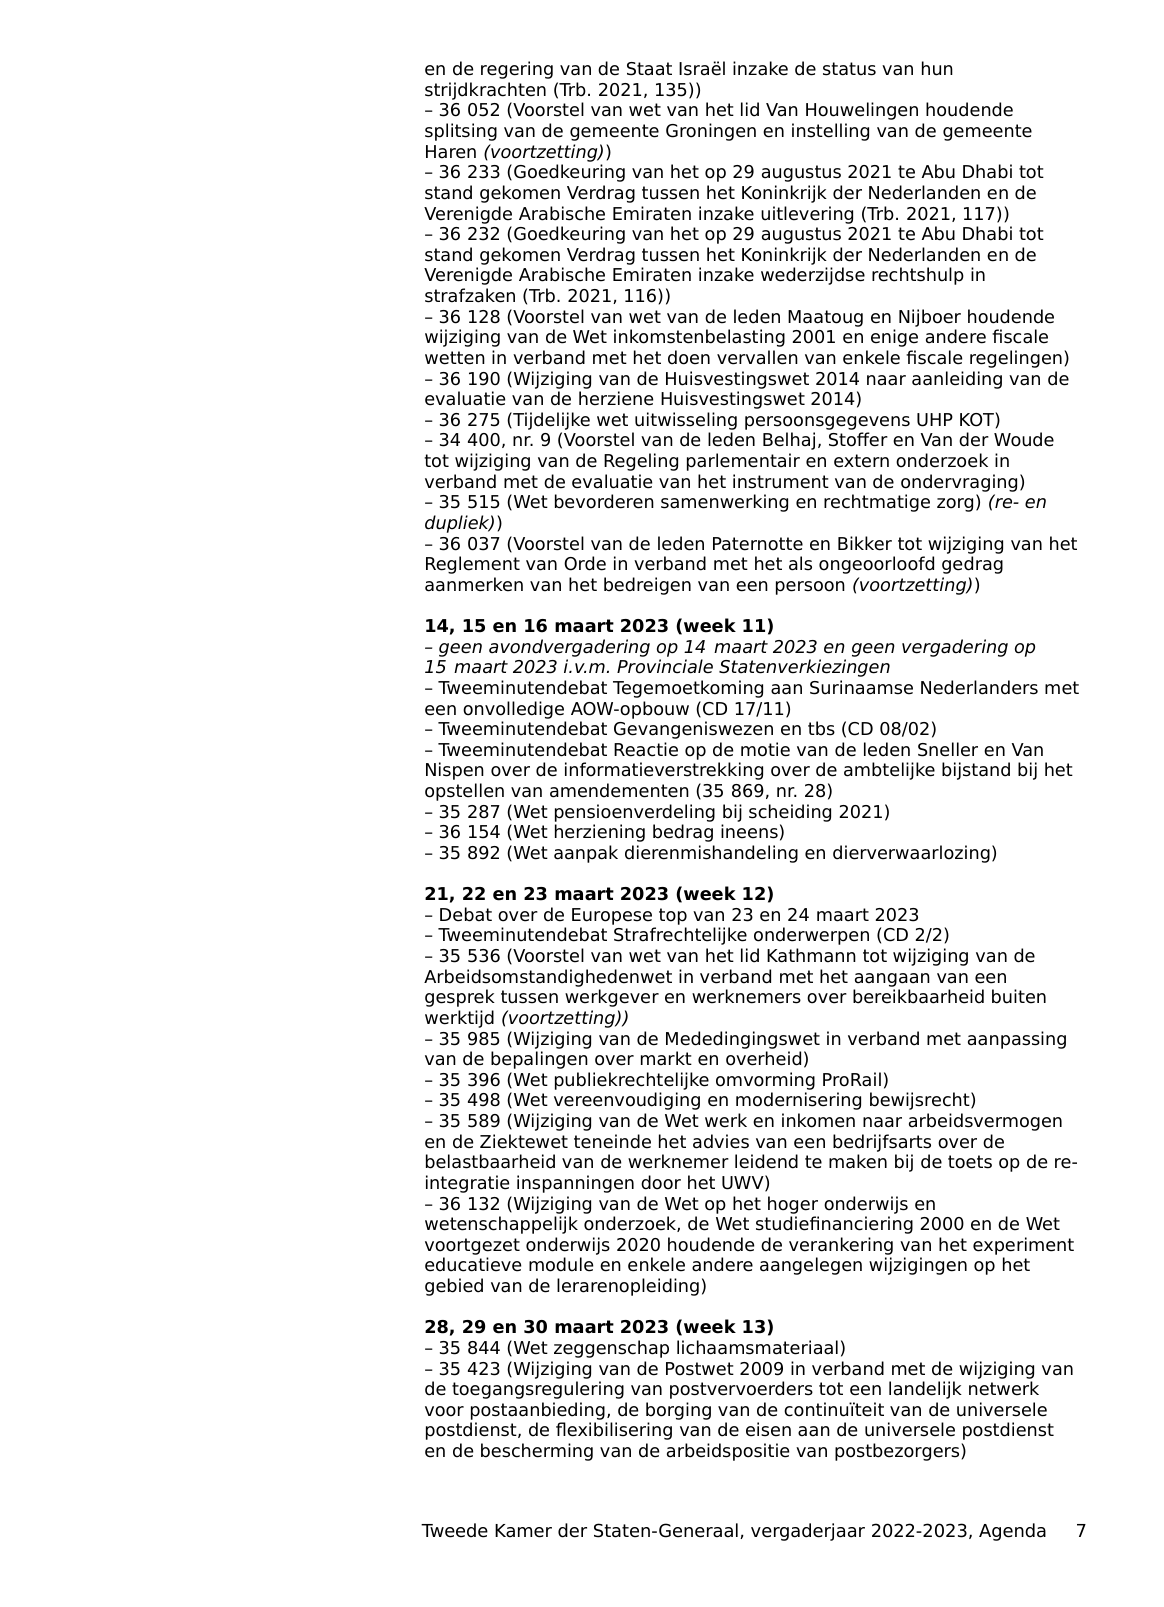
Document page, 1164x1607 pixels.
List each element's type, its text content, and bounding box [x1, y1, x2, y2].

table_cell [77, 637, 401, 678]
table_cell [418, 864, 1087, 884]
table_cell [77, 162, 401, 224]
table_cell [77, 595, 401, 616]
table_cell [77, 925, 401, 946]
table_cell – 36 037 (Voorstel van de leden Paternotte en Bikker tot wijziging van het Reglement van Orde in verband met het als ongeoorloofd gedrag aanmerken van het bedreigen van een persoon (voortzetting)) [418, 534, 1087, 595]
table_cell [401, 162, 418, 224]
table_cell – 35 396 (Wet publiekrechtelijke omvorming ProRail) [418, 1070, 1087, 1090]
table_cell [401, 224, 418, 307]
table_cell – 35 536 (Voorstel van wet van het lid Kathmann tot wijziging van de Arbeidsomstandighedenwet in verband met het aangaan van een gesprek tussen werkgever en werknemers over bereikbaarheid buiten werktijd (voortzetting)) [418, 946, 1087, 1028]
table_cell 21, 22 en 23 maart 2023 (week 12) [418, 884, 1087, 905]
table_cell – 36 190 (Wijziging van de Huisvestingswet 2014 naar aanleiding van de evaluatie van de herziene Huisvestingswet 2014) [418, 369, 1087, 410]
table_cell [77, 1359, 401, 1462]
table_cell [418, 595, 1087, 616]
table_cell [77, 534, 401, 595]
table_cell [401, 843, 418, 863]
table_cell [77, 946, 401, 1028]
table_cell – Tweeminutendebat Strafrechtelijke onderwerpen (CD 2/2) [418, 925, 1087, 946]
table_cell – 35 515 (Wet bevorderen samenwerking en rechtmatige zorg) (re- en dupliek)) [418, 492, 1087, 533]
table_cell [77, 884, 401, 905]
table_cell – 35 892 (Wet aanpak dierenmishandeling en dierverwaarlozing) [418, 843, 1087, 863]
table_cell [77, 616, 401, 637]
table_cell [401, 1297, 418, 1317]
table_cell en de regering van de Staat Israël inzake de status van hun strijdkrachten (Trb. 2021, 135)) [418, 59, 1087, 100]
table_cell [401, 802, 418, 822]
table_cell – geen avondvergadering op 14 maart 2023 en geen vergadering op 15 maart 2023 i.v.m. Provinciale Statenverkiezingen [418, 637, 1087, 678]
table_cell – 36 052 (Voorstel van wet van het lid Van Houwelingen houdende splitsing van de gemeente Groningen en instelling van de gemeente Haren (voortzetting)) [418, 100, 1087, 162]
table_cell – 35 844 (Wet zeggenschap lichaamsmateriaal) [418, 1338, 1087, 1358]
table_cell [401, 740, 418, 802]
table_cell [401, 864, 418, 884]
table_cell [77, 307, 401, 368]
table_cell – 36 132 (Wijziging van de Wet op het hoger onderwijs en wetenschappelijk onderzoek, de Wet studiefinanciering 2000 en de Wet voortgezet onderwijs 2020 houdende de verankering van het experiment educatieve module en enkele andere aangelegen wijzigingen op het gebied van de lerarenopleiding) [418, 1194, 1087, 1297]
table_cell [77, 843, 401, 863]
table_cell – 36 232 (Goedkeuring van het op 29 augustus 2021 te Abu Dhabi tot stand gekomen Verdrag tussen het Koninkrijk der Nederlanden en de Verenigde Arabische Emiraten inzake wederzijdse rechtshulp in strafzaken (Trb. 2021, 116)) [418, 224, 1087, 307]
table_cell [401, 369, 418, 410]
table_cell [77, 802, 401, 822]
table_cell [77, 740, 401, 802]
table_cell – 35 498 (Wet vereenvoudiging en modernisering bewijsrecht) [418, 1090, 1087, 1111]
table_cell [401, 905, 418, 925]
table_cell – 35 423 (Wijziging van de Postwet 2009 in verband met de wijziging van de toegangsregulering van postvervoerders tot een landelijk netwerk voor postaanbieding, de borging van de continuïteit van de universele postdienst, de flexibilisering van de eisen aan de universele postdienst en de bescherming van de arbeidspositie van postbezorgers) [418, 1359, 1087, 1462]
table_cell [77, 864, 401, 884]
table_cell [401, 1338, 418, 1358]
table_cell [418, 1297, 1087, 1317]
table_cell [401, 925, 418, 946]
table_cell [77, 224, 401, 307]
table_cell [401, 100, 418, 162]
table_cell – 36 128 (Voorstel van wet van de leden Maatoug en Nijboer houdende wijziging van de Wet inkomstenbelasting 2001 en enige andere fiscale wetten in verband met het doen vervallen van enkele fiscale regelingen) [418, 307, 1087, 368]
table_cell [401, 595, 418, 616]
table_cell [401, 534, 418, 595]
table_cell [77, 430, 401, 492]
table_cell [77, 492, 401, 533]
table_cell [77, 410, 401, 430]
table_cell – 35 287 (Wet pensioenverdeling bij scheiding 2021) [418, 802, 1087, 822]
table_cell [401, 59, 418, 100]
table_cell [401, 1090, 418, 1111]
table_cell – 34 400, nr. 9 (Voorstel van de leden Belhaj, Stoffer en Van der Woude tot wijziging van de Regeling parlementair en extern onderzoek in verband met de evaluatie van het instrument van de ondervraging) [418, 430, 1087, 492]
table_cell [77, 1111, 401, 1193]
table_cell [77, 1194, 401, 1297]
table_cell [401, 822, 418, 843]
table_cell [77, 1070, 401, 1090]
table_cell [401, 307, 418, 368]
table_cell [401, 410, 418, 430]
table_cell 14, 15 en 16 maart 2023 (week 11) [418, 616, 1087, 637]
table_cell [401, 946, 418, 1028]
table_cell [77, 1029, 401, 1070]
table_cell [401, 1111, 418, 1193]
table_cell [401, 1070, 418, 1090]
table_cell 28, 29 en 30 maart 2023 (week 13) [418, 1317, 1087, 1338]
table_cell – 35 985 (Wijziging van de Mededingingswet in verband met aanpassing van de bepalingen over markt en overheid) [418, 1029, 1087, 1070]
table_cell [77, 1090, 401, 1111]
table_cell – Tweeminutendebat Tegemoetkoming aan Surinaamse Nederlanders met een onvolledige AOW-opbouw (CD 17/11) [418, 678, 1087, 719]
table_cell [77, 905, 401, 925]
table_cell [77, 1317, 401, 1338]
table_cell [401, 1317, 418, 1338]
table_cell – 35 589 (Wijziging van de Wet werk en inkomen naar arbeidsvermogen en de Ziektewet teneinde het advies van een bedrijfsarts over de belastbaarheid van de werknemer leidend te maken bij de toets op de re-integratie inspanningen door het UWV) [418, 1111, 1087, 1193]
table_cell [77, 1297, 401, 1317]
table_cell [77, 719, 401, 740]
table_cell [401, 719, 418, 740]
table_cell [77, 59, 401, 100]
table_cell [401, 1194, 418, 1297]
table_cell [77, 822, 401, 843]
table_cell – Debat over de Europese top van 23 en 24 maart 2023 [418, 905, 1087, 925]
table_cell – 36 233 (Goedkeuring van het op 29 augustus 2021 te Abu Dhabi tot stand gekomen Verdrag tussen het Koninkrijk der Nederlanden en de Verenigde Arabische Emiraten inzake uitlevering (Trb. 2021, 117)) [418, 162, 1087, 224]
table_cell [401, 884, 418, 905]
table_cell – Tweeminutendebat Gevangeniswezen en tbs (CD 08/02) [418, 719, 1087, 740]
table_cell [77, 369, 401, 410]
table_cell [77, 1338, 401, 1358]
table_cell [401, 1029, 418, 1070]
table_cell [401, 678, 418, 719]
table_cell [401, 1359, 418, 1462]
table_cell [401, 616, 418, 637]
table_cell [77, 100, 401, 162]
table_cell – Tweeminutendebat Reactie op de motie van de leden Sneller en Van Nispen over de informatieverstrekking over de ambtelijke bijstand bij het opstellen van amendementen (35 869, nr. 28) [418, 740, 1087, 802]
table_cell [77, 678, 401, 719]
table_cell [401, 492, 418, 533]
table_cell – 36 154 (Wet herziening bedrag ineens) [418, 822, 1087, 843]
table_cell [401, 430, 418, 492]
table_cell [401, 637, 418, 678]
table_cell – 36 275 (Tijdelijke wet uitwisseling persoonsgegevens UHP KOT) [418, 410, 1087, 430]
